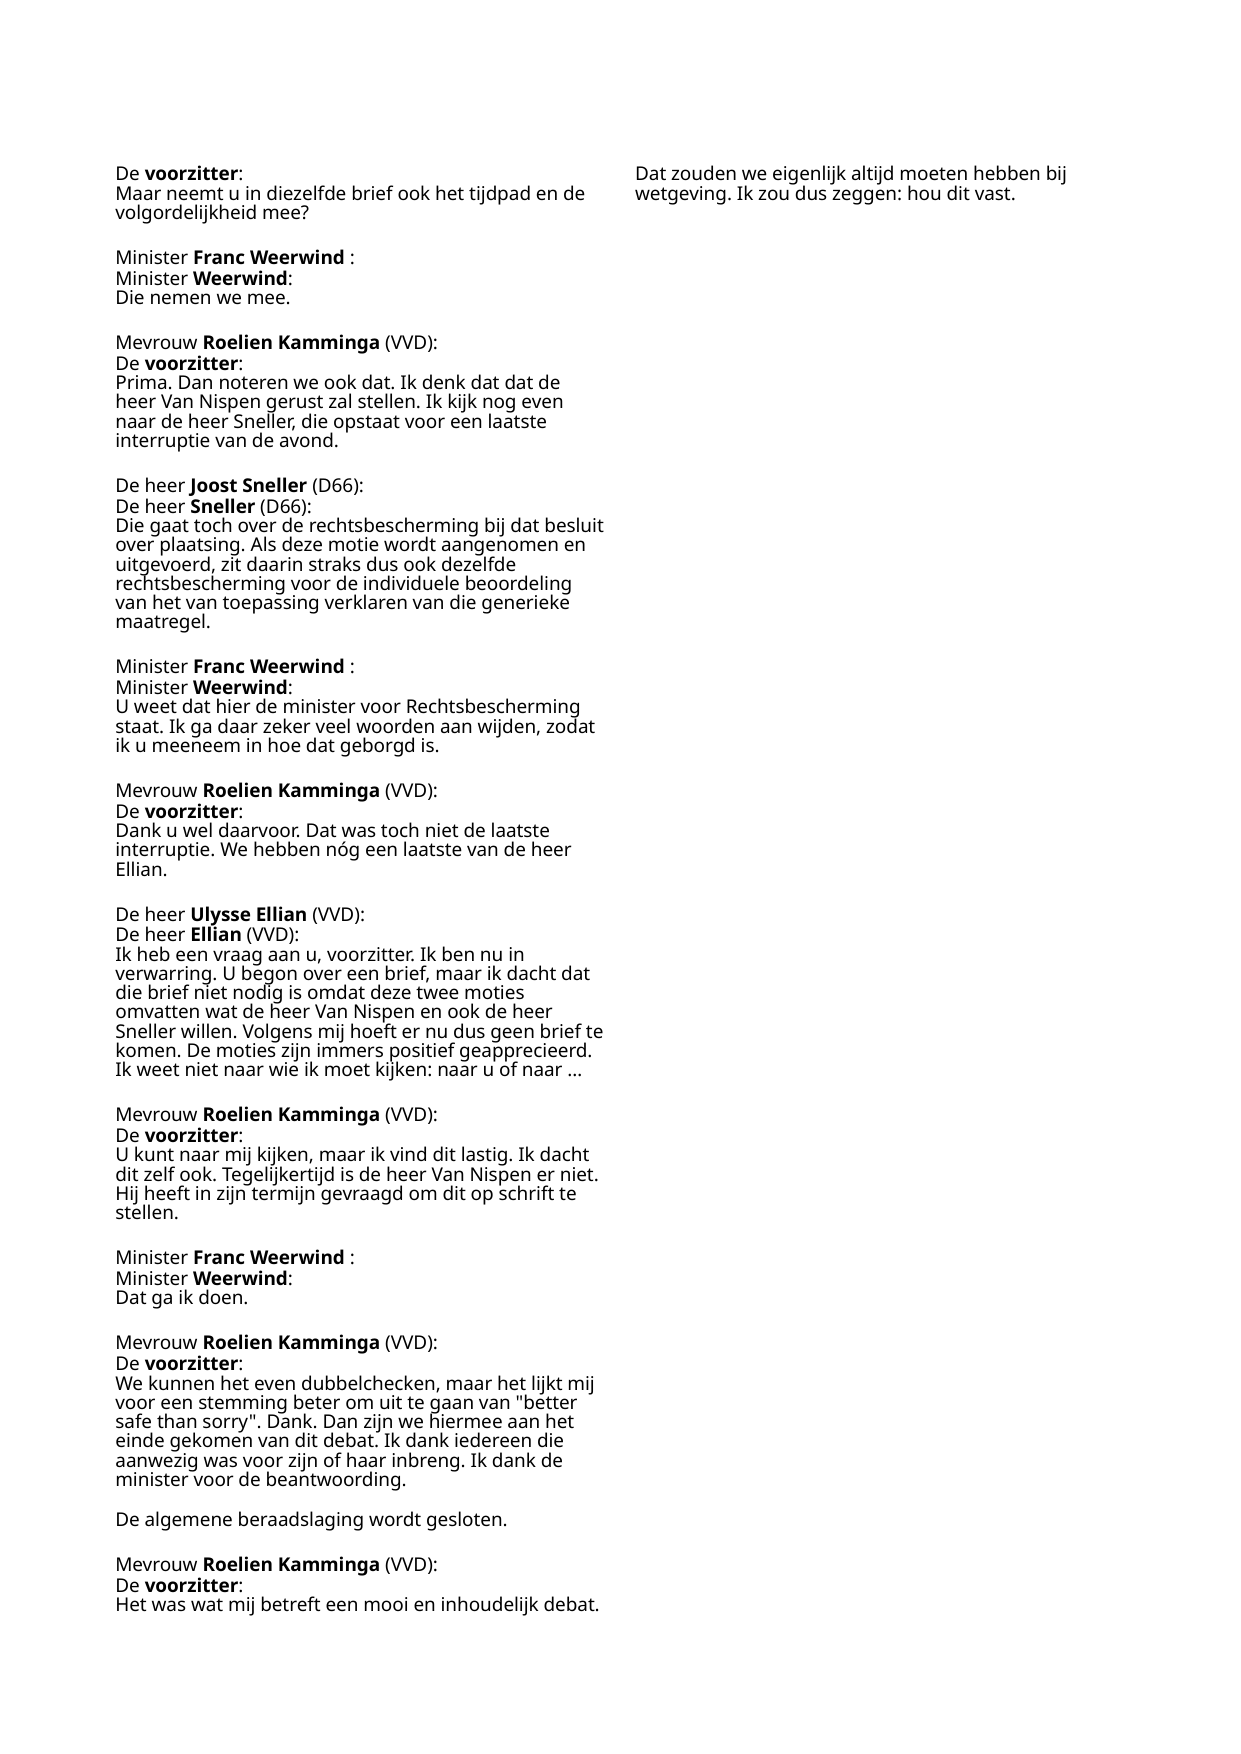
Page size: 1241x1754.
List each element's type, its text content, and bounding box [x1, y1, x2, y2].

text De voorzitter: [115, 1577, 605, 1596]
text Mevrouw Roelien Kamminga (VVD): [115, 1101, 605, 1127]
text De voorzitter: [115, 1127, 605, 1146]
text De heer Joost Sneller (D66): [115, 472, 605, 498]
text De voorzitter: [115, 803, 605, 822]
text De voorzitter: [115, 1355, 605, 1374]
text Die nemen we mee. [115, 289, 605, 308]
text De heer Ulysse Ellian (VVD): [115, 901, 605, 926]
text Prima. Dan noteren we ook dat. Ik denk dat dat de heer Van Nispen gerust zal stellen. Ik kijk nog even naar de heer Sneller, die opstaat voor een laatste interruptie van de avond. [115, 374, 605, 451]
text De heer Ellian (VVD): [115, 926, 605, 946]
text Mevrouw Roelien Kamminga (VVD): [115, 329, 605, 355]
text Die gaat toch over de rechtsbescherming bij dat besluit over plaatsing. Als deze motie wordt aangenomen en uitgevoerd, zit daarin straks dus ook dezelfde rechtsbescherming voor de individuele beoordeling van het van toepassing verklaren van die generieke maatregel. [115, 517, 605, 633]
text Dat zouden we eigenlijk altijd moeten hebben bij wetgeving. Ik zou dus zeggen: hou dit vast. [635, 165, 1125, 204]
text U kunt naar mij kijken, maar ik vind dit lastig. Ik dacht dit zelf ook. Tegelijkertijd is de heer Van Nispen er niet. Hij heeft in zijn termijn gevraagd om dit op schrift te stellen. [115, 1146, 605, 1223]
text De voorzitter: [115, 355, 605, 374]
text U weet dat hier de minister voor Rechtsbescherming staat. Ik ga daar zeker veel woorden aan wijden, zodat ik u meeneem in hoe dat geborgd is. [115, 698, 605, 756]
text Dank u wel daarvoor. Dat was toch niet de laatste interruptie. We hebben nóg een laatste van de heer Ellian. [115, 822, 605, 880]
text Maar neemt u in diezelfde brief ook het tijdpad en de volgordelijkheid mee? [115, 184, 605, 223]
text Minister Franc Weerwind : [115, 244, 605, 270]
text Het was wat mij betreft een mooi en inhoudelijk debat. [115, 1596, 605, 1615]
text We kunnen het even dubbelchecken, maar het lijkt mij voor een stemming beter om uit te gaan van "better safe than sorry". Dank. Dan zijn we hiermee aan het einde gekomen van dit debat. Ik dank iedereen die aanwezig was voor zijn of haar inbreng. Ik dank de minister voor de beantwoording. [115, 1374, 605, 1490]
text Minister Franc Weerwind : [115, 653, 605, 679]
text Minister Weerwind: [115, 270, 605, 289]
text De heer Sneller (D66): [115, 498, 605, 517]
text De algemene beraadslaging wordt gesloten. [115, 1511, 605, 1530]
text Ik heb een vraag aan u, voorzitter. Ik ben nu in verwarring. U begon over een brief, maar ik dacht dat die brief niet nodig is omdat deze twee moties omvatten wat de heer Van Nispen en ook de heer Sneller willen. Volgens mij hoeft er nu dus geen brief te komen. De moties zijn immers positief geapprecieerd. Ik weet niet naar wie ik moet kijken: naar u of naar … [115, 946, 605, 1081]
text Mevrouw Roelien Kamminga (VVD): [115, 777, 605, 803]
text Dat ga ik doen. [115, 1289, 605, 1309]
text Mevrouw Roelien Kamminga (VVD): [115, 1329, 605, 1355]
text Minister Weerwind: [115, 1270, 605, 1289]
text Minister Franc Weerwind : [115, 1244, 605, 1270]
text Minister Weerwind: [115, 679, 605, 698]
text Mevrouw Roelien Kamminga (VVD): [115, 1551, 605, 1577]
text De voorzitter: [115, 165, 605, 184]
